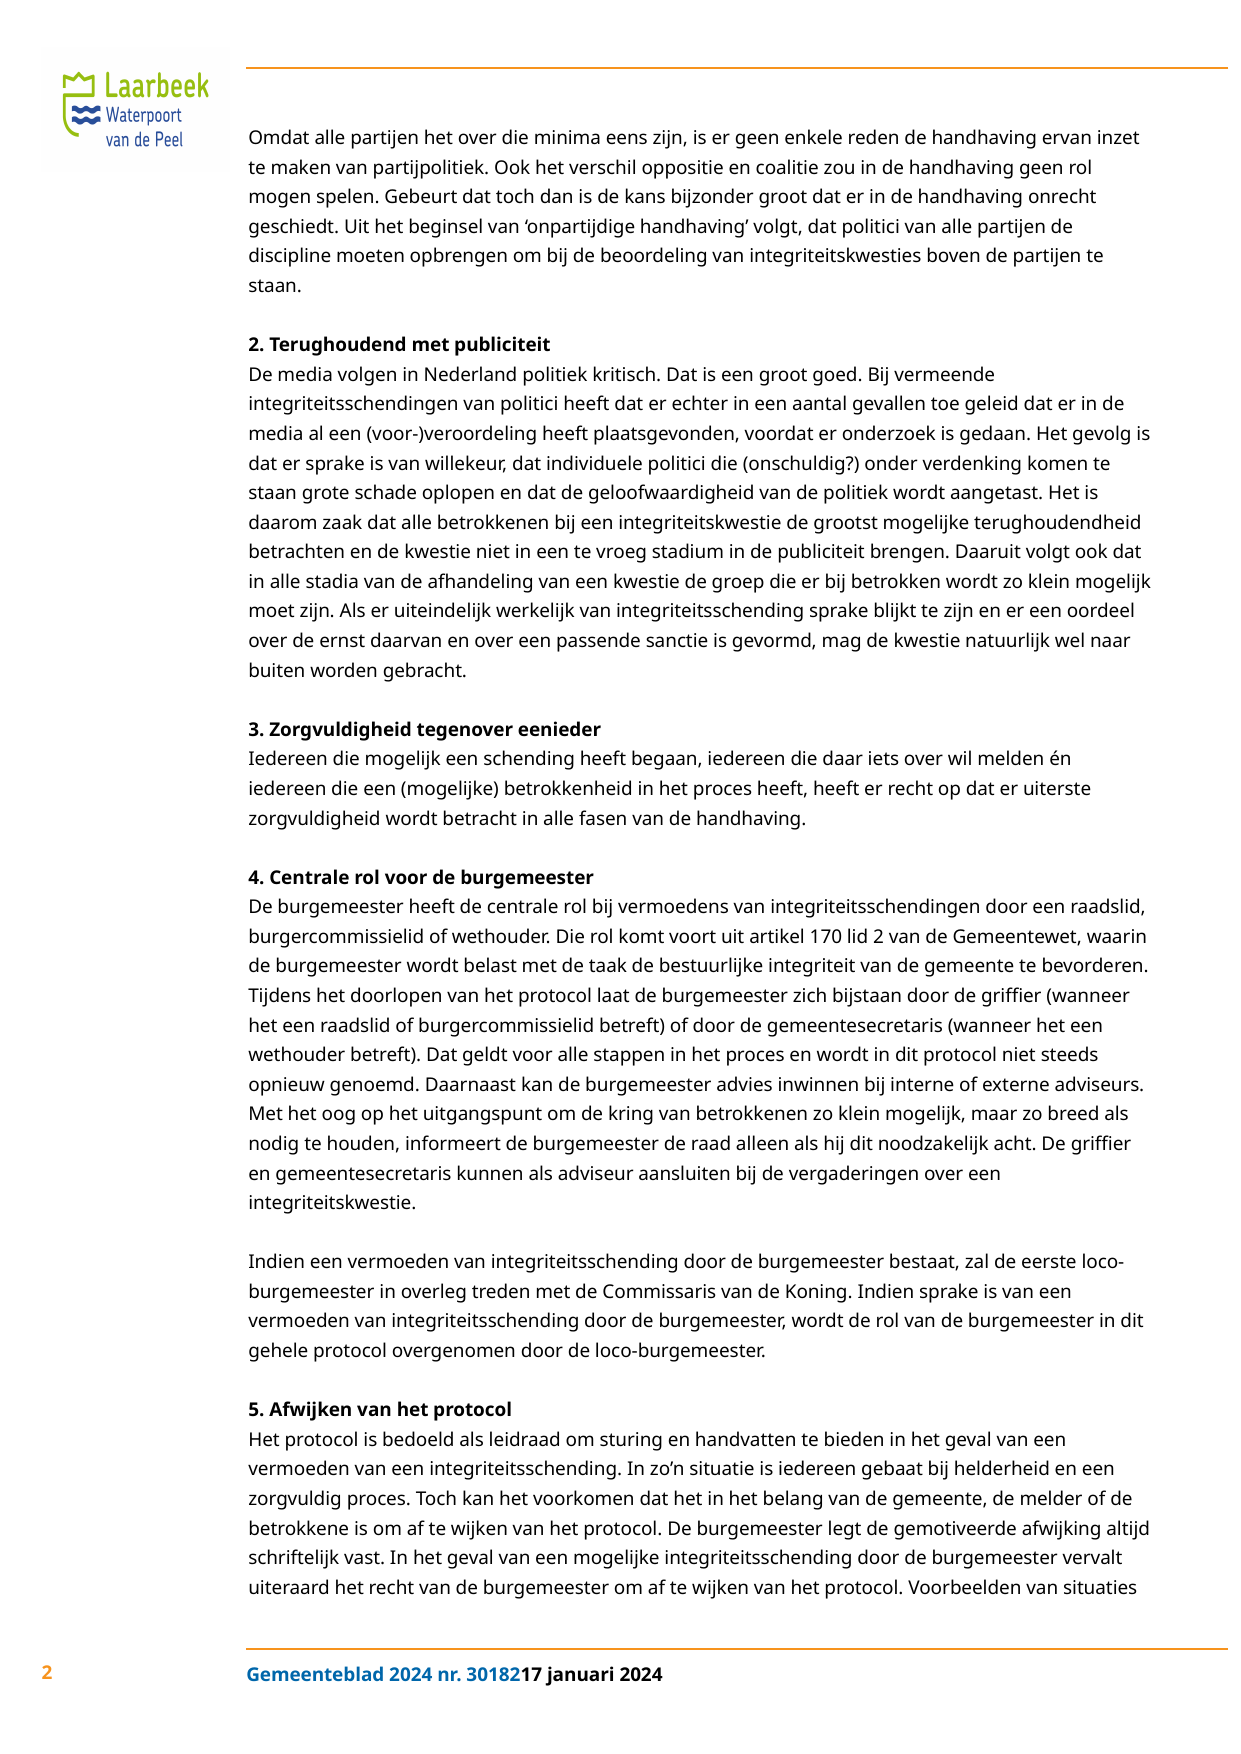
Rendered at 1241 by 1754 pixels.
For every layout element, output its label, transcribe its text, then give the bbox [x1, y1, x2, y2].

text 2. Terughoudend met publiciteit [248, 331, 1152, 357]
text Indien een vermoeden van integriteitsschending door de burgemeester bestaat, zal de eerste loco-burgemeester in overleg treden met de Commissaris van de Koning. Indien sprake is van een vermoeden van integriteitsschending door de burgemeester, wordt de rol van de burgemeester in dit gehele protocol overgenomen door de loco-burgemeester. [248, 1248, 1152, 1363]
text 4. Centrale rol voor de burgemeester [248, 864, 1152, 890]
text Omdat alle partijen het over die minima eens zijn, is er geen enkele reden de handhaving ervan inzet te maken van partijpolitiek. Ook het verschil oppositie en coalitie zou in de handhaving geen rol mogen spelen. Gebeurt dat toch dan is de kans bijzonder groot dat er in de handhaving onrecht geschiedt. Uit het beginsel van ‘onpartijdige handhaving’ volgt, dat politici van alle partijen de discipline moeten opbrengen om bij de beoordeling van integriteitskwesties boven de partijen te staan. [248, 124, 1152, 298]
text De media volgen in Nederland politiek kritisch. Dat is een groot goed. Bij vermeende integriteitsschendingen van politici heeft dat er echter in een aantal gevallen toe geleid dat er in de media al een (voor-)veroordeling heeft plaatsgevonden, voordat er onderzoek is gedaan. Het gevolg is dat er sprake is van willekeur, dat individuele politici die (onschuldig?) onder verdenking komen te staan grote schade oplopen en dat de geloofwaardigheid van de politiek wordt aangetast. Het is daarom zaak dat alle betrokkenen bij een integriteitskwestie de grootst mogelijke terughoudendheid betrachten en de kwestie niet in een te vroeg stadium in de publiciteit brengen. Daaruit volgt ook dat in alle stadia van de afhandeling van een kwestie de groep die er bij betrokken wordt zo klein mogelijk moet zijn. Als er uiteindelijk werkelijk van integriteitsschending sprake blijkt te zijn en er een oordeel over de ernst daarvan en over een passende sanctie is gevormd, mag de kwestie natuurlijk wel naar buiten worden gebracht. [248, 361, 1152, 683]
text 3. Zorgvuldigheid tegenover eenieder [248, 716, 1152, 742]
text Iedereen die mogelijk een schending heeft begaan, iedereen die daar iets over wil melden én iedereen die een (mogelijke) betrokkenheid in het proces heeft, heeft er recht op dat er uiterste zorgvuldigheid wordt betracht in alle fasen van de handhaving. [248, 746, 1152, 831]
text 5. Afwijken van het protocol [248, 1396, 1152, 1422]
text De burgemeester heeft de centrale rol bij vermoedens van integriteitsschendingen door een raadslid, burgercommissielid of wethouder. Die rol komt voort uit artikel 170 lid 2 van de Gemeentewet, waarin de burgemeester wordt belast met de taak de bestuurlijke integriteit van de gemeente te bevorderen. Tijdens het doorlopen van het protocol laat de burgemeester zich bijstaan door de griffier (wanneer het een raadslid of burgercommissielid betreft) of door de gemeentesecretaris (wanneer het een wethouder betreft). Dat geldt voor alle stappen in het proces en wordt in dit protocol niet steeds opnieuw genoemd. Daarnaast kan de burgemeester advies inwinnen bij interne of externe adviseurs. Met het oog op het uitgangspunt om de kring van betrokkenen zo klein mogelijk, maar zo breed als nodig te houden, informeert de burgemeester de raad alleen als hij dit noodzakelijk acht. De griffier en gemeentesecretaris kunnen als adviseur aansluiten bij de vergaderingen over een integriteitskwestie. [248, 893, 1152, 1215]
text Het protocol is bedoeld als leidraad om sturing en handvatten te bieden in het geval van een vermoeden van een integriteitsschending. In zo’n situatie is iedereen gebaat bij helderheid en een zorgvuldig proces. Toch kan het voorkomen dat het in het belang van de gemeente, de melder of de betrokkene is om af te wijken van het protocol. De burgemeester legt de gemotiveerde afwijking altijd schriftelijk vast. In het geval van een mogelijke integriteitsschending door de burgemeester vervalt uiteraard het recht van de burgemeester om af te wijken van het protocol. Voorbeelden van situaties [248, 1426, 1152, 1600]
picture [41, 47, 231, 172]
